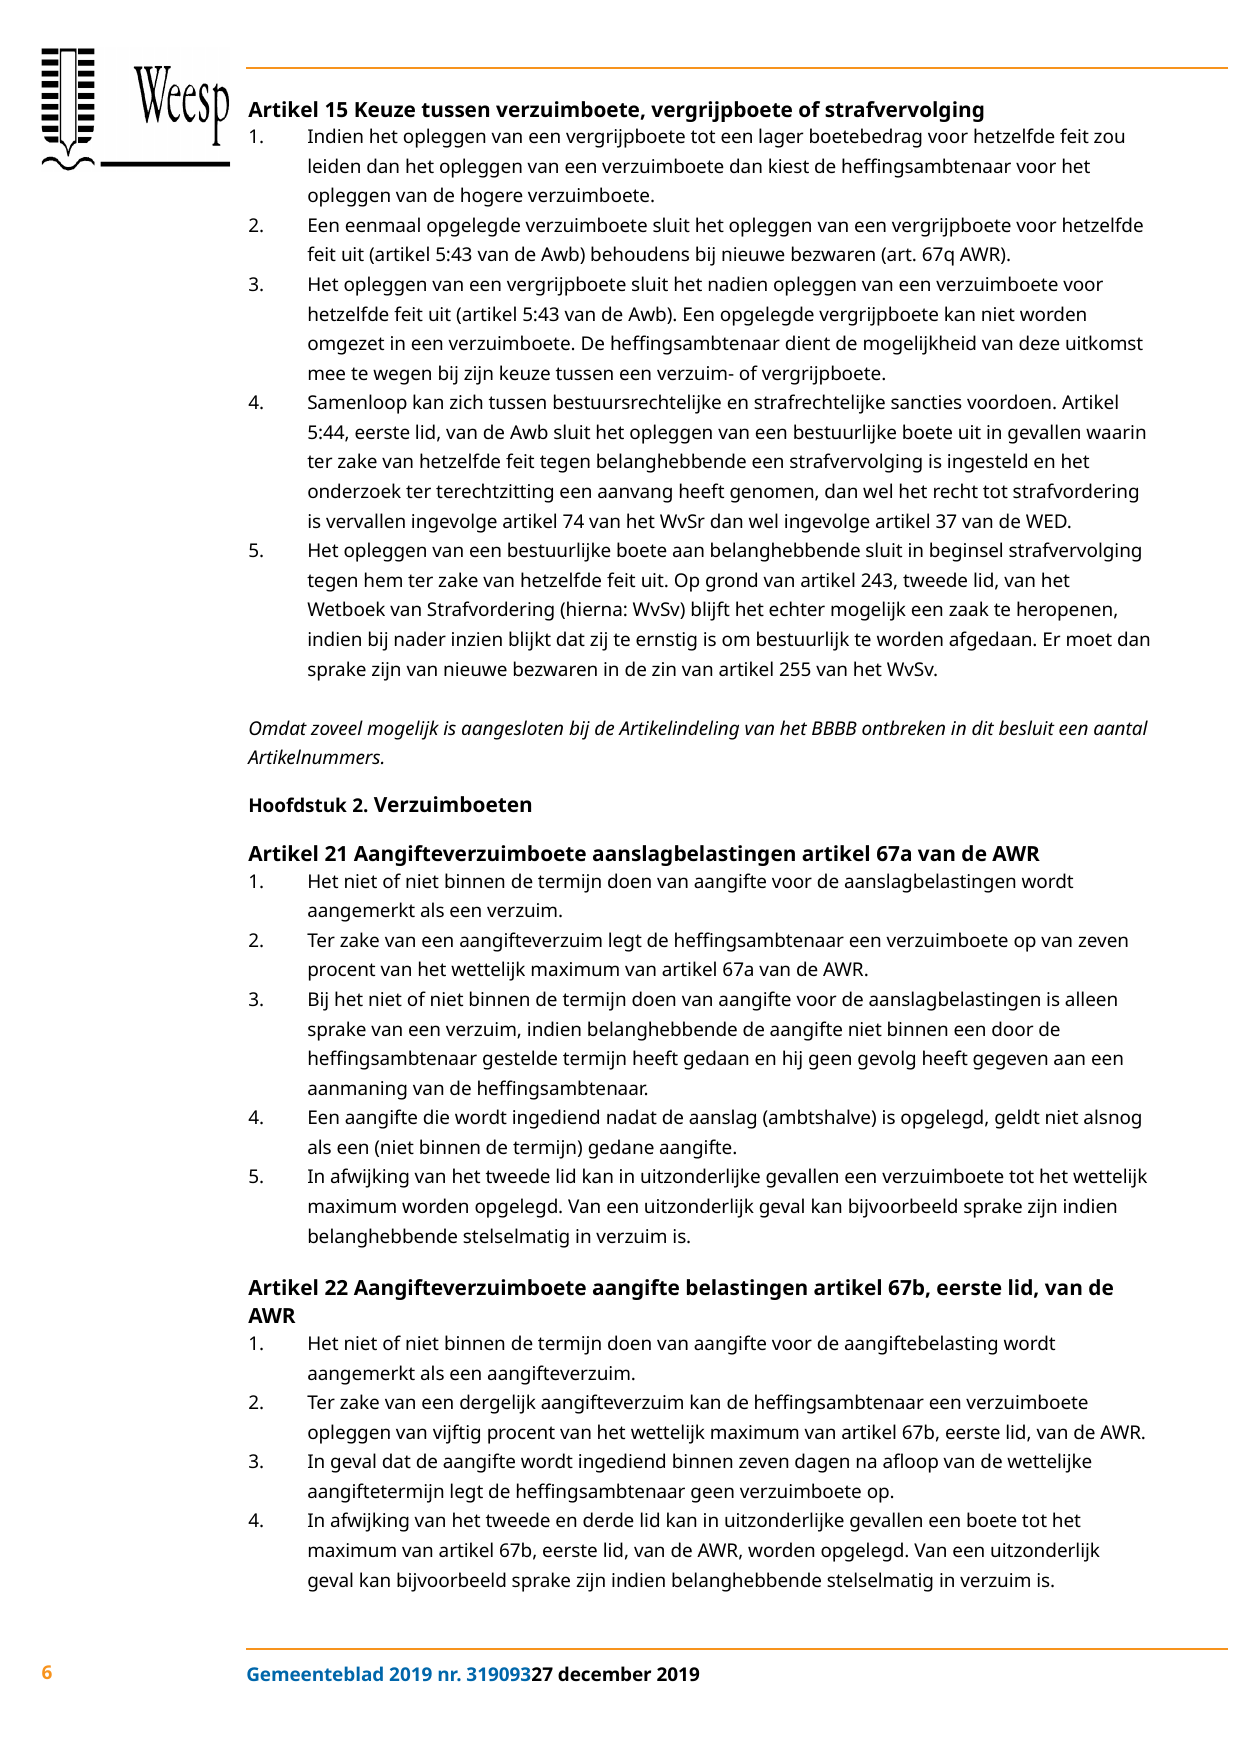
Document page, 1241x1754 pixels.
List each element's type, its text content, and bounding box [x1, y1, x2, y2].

picture [41, 47, 231, 172]
list Ter zake van een dergelijk aangifteverzuim kan de heffingsambtenaar een verzuimboete opleggen van vijftig procent van het wettelijk maximum van artikel 67b, eerste lid, van de AWR. [248, 1389, 1152, 1444]
text Artikel 22 Aangifteverzuimboete aangifte belastingen artikel 67b, eerste lid, van de AWR [248, 1273, 1152, 1330]
list Samenloop kan zich tussen bestuursrechtelijke en strafrechtelijke sancties voordoen. Artikel 5:44, eerste lid, van de Awb sluit het opleggen van een bestuurlijke boete uit in gevallen waarin ter zake van hetzelfde feit tegen belanghebbende een strafvervolging is ingesteld en het onderzoek ter terechtzitting een aanvang heeft genomen, dan wel het recht tot strafvordering is vervallen ingevolge artikel 74 van het WvSr dan wel ingevolge artikel 37 van de WED. [248, 389, 1152, 533]
text Artikel 15 Keuze tussen verzuimboete, vergrijpboete of strafvervolging [248, 95, 1152, 123]
text Artikel 21 Aangifteverzuimboete aanslagbelastingen artikel 67a van de AWR [248, 839, 1152, 868]
list Indien het opleggen van een vergrijpboete tot een lager boetebedrag voor hetzelfde feit zou leiden dan het opleggen van een verzuimboete dan kiest de heffingsambtenaar voor het opleggen van de hogere verzuimboete. [248, 123, 1152, 208]
list Een aangifte die wordt ingediend nadat de aanslag (ambtshalve) is opgelegd, geldt niet alsnog als een (niet binnen de termijn) gedane aangifte. [248, 1104, 1152, 1160]
list Bij het niet of niet binnen de termijn doen van aangifte voor de aanslagbelastingen is alleen sprake van een verzuim, indien belanghebbende de aangifte niet binnen een door de heffingsambtenaar gestelde termijn heeft gedaan en hij geen gevolg heeft gegeven aan een aanmaning van de heffingsambtenaar. [248, 986, 1152, 1101]
list In afwijking van het tweede en derde lid kan in uitzonderlijke gevallen een boete tot het maximum van artikel 67b, eerste lid, van de AWR, worden opgelegd. Van een uitzonderlijk geval kan bijvoorbeeld sprake zijn indien belanghebbende stelselmatig in verzuim is. [248, 1508, 1152, 1592]
list Het opleggen van een bestuurlijke boete aan belanghebbende sluit in beginsel strafvervolging tegen hem ter zake van hetzelfde feit uit. Op grond van artikel 243, tweede lid, van het Wetboek van Strafvordering (hierna: WvSv) blijft het echter mogelijk een zaak te heropenen, indien bij nader inzien blijkt dat zij te ernstig is om bestuurlijk te worden afgedaan. Er moet dan sprake zijn van nieuwe bezwaren in de zin van artikel 255 van het WvSv. [248, 537, 1152, 681]
list Het niet of niet binnen de termijn doen van aangifte voor de aanslagbelastingen wordt aangemerkt als een verzuim. [248, 868, 1152, 923]
text Omdat zoveel mogelijk is aangesloten bij de Artikelindeling van het BBBB ontbreken in dit besluit een aantal Artikelnummers. [248, 715, 1152, 770]
list Ter zake van een aangifteverzuim legt de heffingsambtenaar een verzuimboete op van zeven procent van het wettelijk maximum van artikel 67a van de AWR. [248, 927, 1152, 982]
list In afwijking van het tweede lid kan in uitzonderlijke gevallen een verzuimboete tot het wettelijk maximum worden opgelegd. Van een uitzonderlijk geval kan bijvoorbeeld sprake zijn indien belanghebbende stelselmatig in verzuim is. [248, 1164, 1152, 1248]
list Het opleggen van een vergrijpboete sluit het nadien opleggen van een verzuimboete voor hetzelfde feit uit (artikel 5:43 van de Awb). Een opgelegde vergrijpboete kan niet worden omgezet in een verzuimboete. De heffingsambtenaar dient de mogelijkheid van deze uitkomst mee te wegen bij zijn keuze tussen een verzuim- of vergrijpboete. [248, 271, 1152, 386]
list Een eenmaal opgelegde verzuimboete sluit het opleggen van een vergrijpboete voor hetzelfde feit uit (artikel 5:43 van de Awb) behoudens bij nieuwe bezwaren (art. 67q AWR). [248, 212, 1152, 267]
text Hoofdstuk 2. Verzuimboeten [248, 790, 1152, 818]
list In geval dat de aangifte wordt ingediend binnen zeven dagen na afloop van de wettelijke aangiftetermijn legt de heffingsambtenaar geen verzuimboete op. [248, 1448, 1152, 1504]
list Het niet of niet binnen de termijn doen van aangifte voor de aangiftebelasting wordt aangemerkt als een aangifteverzuim. [248, 1330, 1152, 1385]
